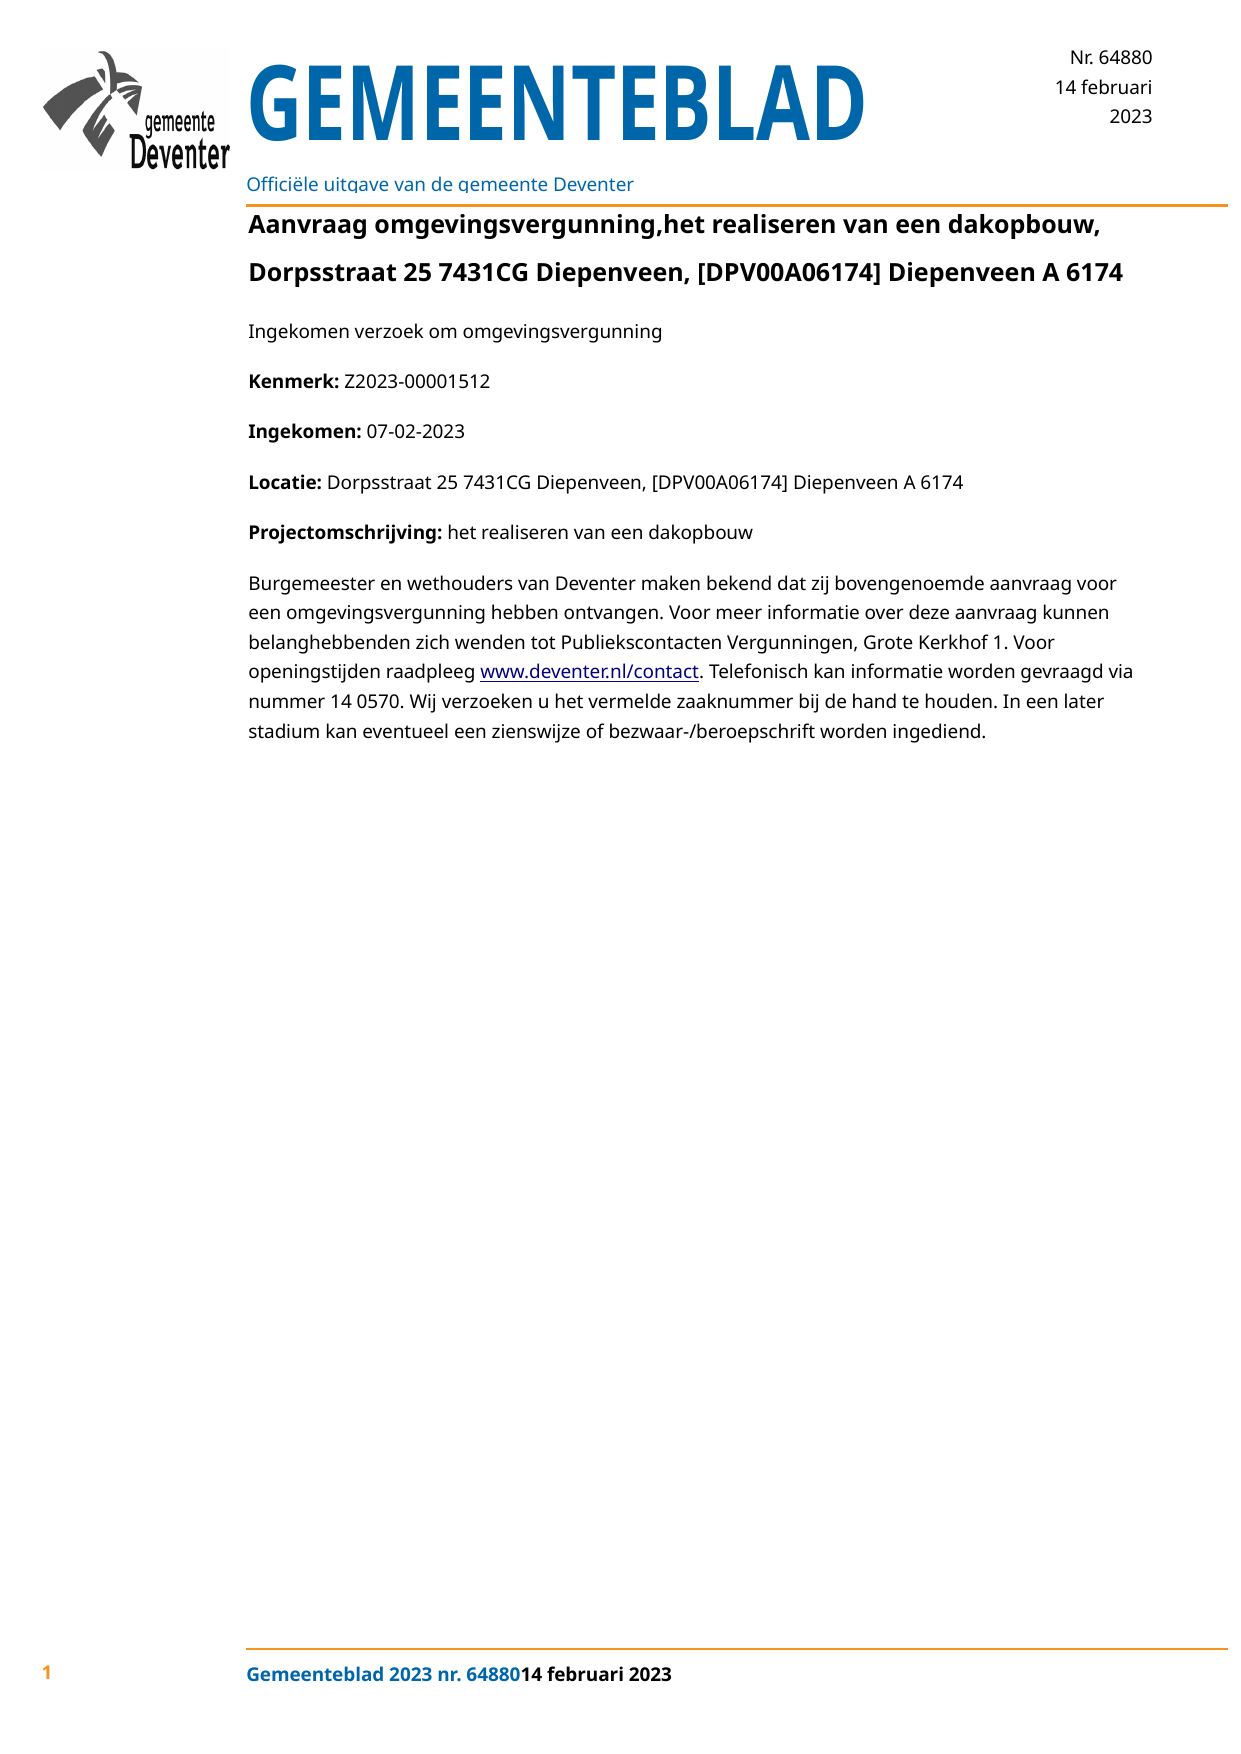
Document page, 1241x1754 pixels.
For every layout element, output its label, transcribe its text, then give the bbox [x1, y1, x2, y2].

text Ingekomen verzoek om omgevingsvergunning [248, 318, 1152, 344]
text Locatie: Dorpsstraat 25 7431CG Diepenveen, [DPV00A06174] Diepenveen A 6174 [248, 469, 1152, 495]
text Projectomschrijving: het realiseren van een dakopbouw [248, 519, 1152, 545]
text Aanvraag omgevingsvergunning,het realiseren van een dakopbouw, Dorpsstraat 25 7431CG Diepenveen, [DPV00A06174] Diepenveen A 6174 [248, 207, 1152, 288]
text Kenmerk: Z2023-00001512 [248, 368, 1152, 394]
text Ingekomen: 07-02-2023 [248, 419, 1152, 444]
text Burgemeester en wethouders van Deventer maken bekend dat zij bovengenoemde aanvraag voor een omgevingsvergunning hebben ontvangen. Voor meer informatie over deze aanvraag kunnen belanghebbenden zich wenden tot Publiekscontacten Vergunningen, Grote Kerkhof 1. Voor openingstijden raadpleeg www.deventer.nl/contact. Telefonisch kan informatie worden gevraagd via nummer 14 0570. Wij verzoeken u het vermelde zaaknummer bij de hand te houden. In een later stadium kan eventueel een zienswijze of bezwaar-/beroepschrift worden ingediend. [248, 570, 1152, 744]
picture [41, 47, 231, 172]
